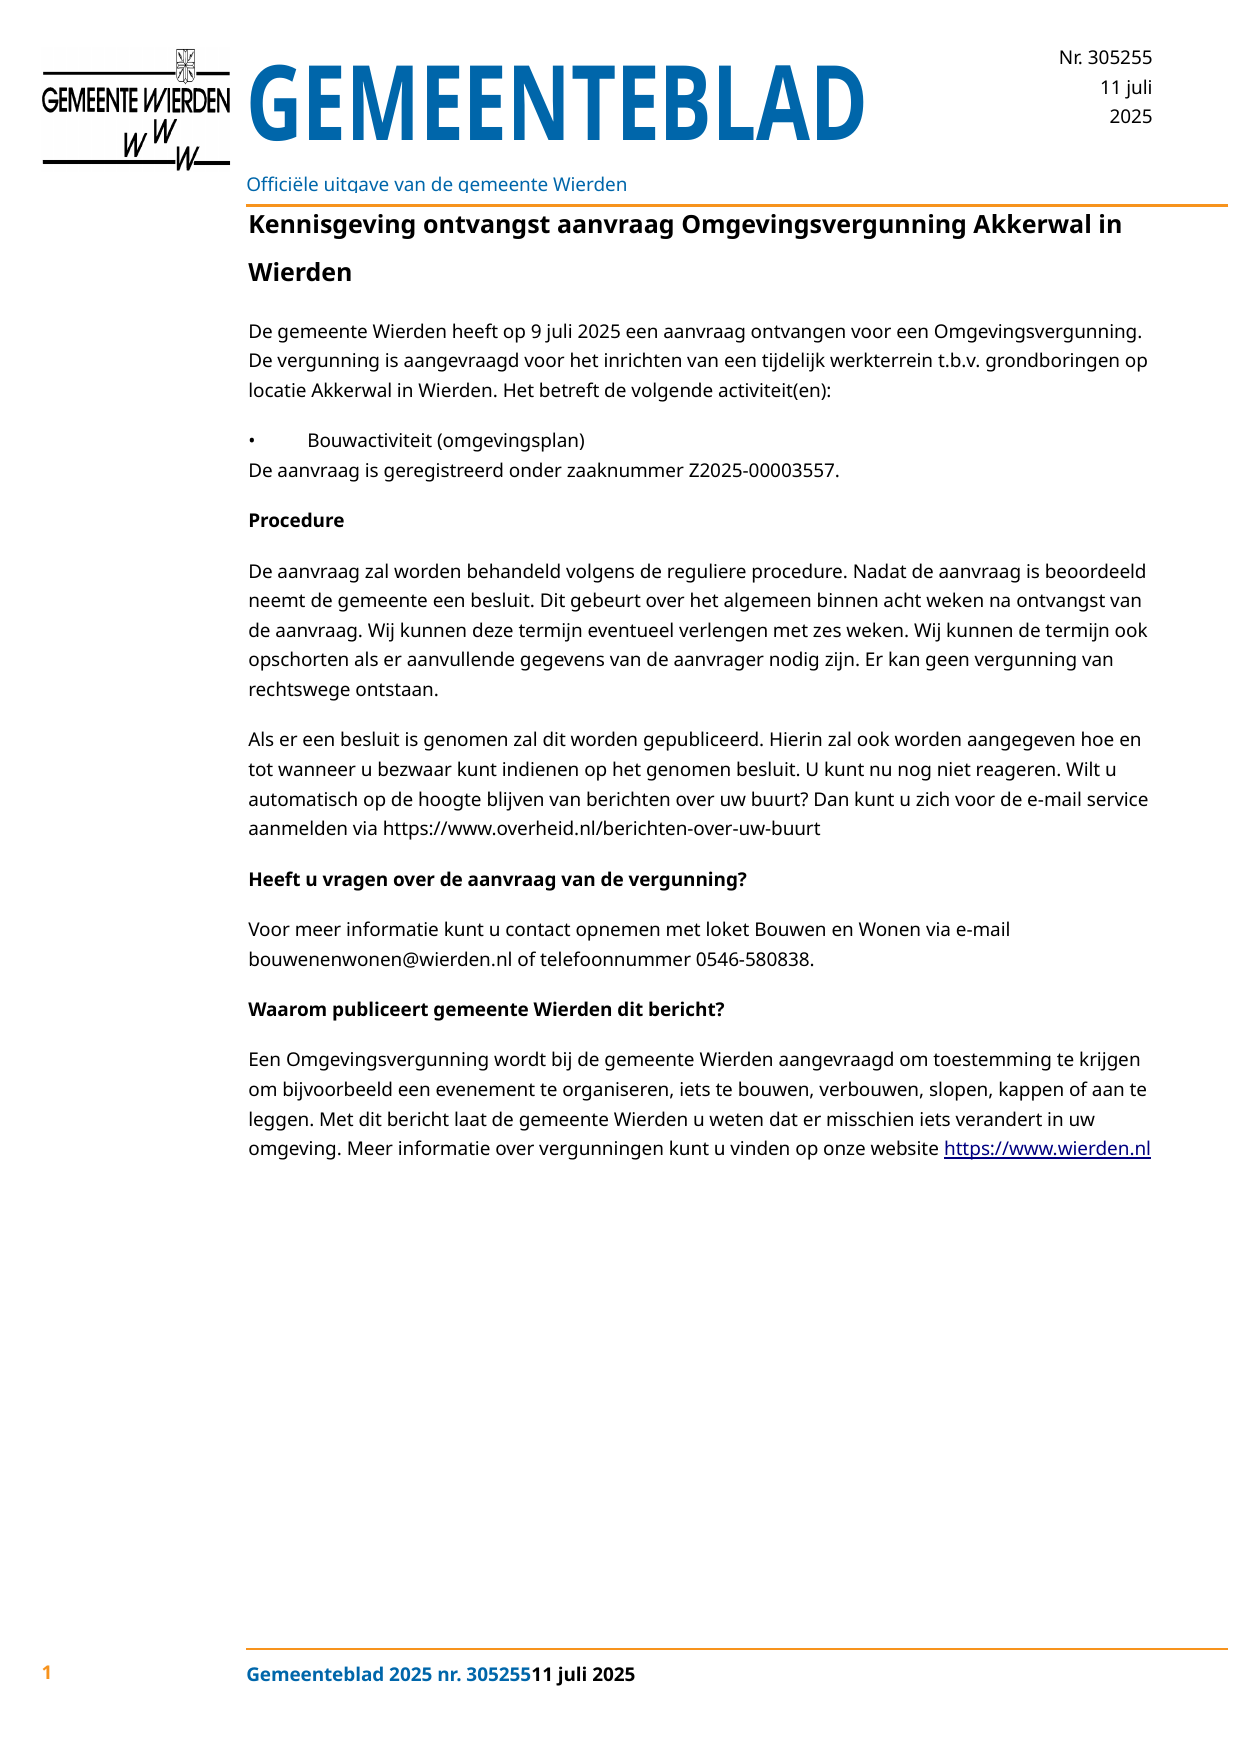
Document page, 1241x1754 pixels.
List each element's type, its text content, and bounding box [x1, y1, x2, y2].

text Procedure [248, 507, 1152, 533]
text Voor meer informatie kunt u contact opnemen met loket Bouwen en Wonen via e-mail bouwenenwonen@wierden.nl of telefoonnummer 0546-580838. [248, 916, 1152, 972]
text De aanvraag zal worden behandeld volgens de reguliere procedure. Nadat de aanvraag is beoordeeld neemt de gemeente een besluit. Dit gebeurt over het algemeen binnen acht weken na ontvangst van de aanvraag. Wij kunnen deze termijn eventueel verlengen met zes weken. Wij kunnen de termijn ook opschorten als er aanvullende gegevens van de aanvrager nodig zijn. Er kan geen vergunning van rechtswege ontstaan. [248, 558, 1152, 702]
text Heeft u vragen over de aanvraag van de vergunning? [248, 866, 1152, 892]
picture [41, 47, 231, 172]
text Waarom publiceert gemeente Wierden dit bericht? [248, 996, 1152, 1022]
text Kennisgeving ontvangst aanvraag Omgevingsvergunning Akkerwal in Wierden [248, 207, 1152, 288]
text Als er een besluit is genomen zal dit worden gepubliceerd. Hierin zal ook worden aangegeven hoe en tot wanneer u bezwaar kunt indienen op het genomen besluit. U kunt nu nog niet reageren. Wilt u automatisch op de hoogte blijven van berichten over uw buurt? Dan kunt u zich voor de e-mail service aanmelden via https://www.overheid.nl/berichten-over-uw-buurt [248, 727, 1152, 841]
text Een Omgevingsvergunning wordt bij de gemeente Wierden aangevraagd om toestemming te krijgen om bijvoorbeeld een evenement te organiseren, iets te bouwen, verbouwen, slopen, kappen of aan te leggen. Met dit bericht laat de gemeente Wierden u weten dat er misschien iets verandert in uw omgeving. Meer informatie over vergunningen kunt u vinden op onze website https://www.wierden.nl [248, 1047, 1152, 1161]
text De aanvraag is geregistreerd onder zaaknummer Z2025-00003557. [248, 457, 1152, 483]
list Bouwactiviteit (omgevingsplan) [248, 427, 1152, 453]
text De gemeente Wierden heeft op 9 juli 2025 een aanvraag ontvangen voor een Omgevingsvergunning. De vergunning is aangevraagd voor het inrichten van een tijdelijk werkterrein t.b.v. grondboringen op locatie Akkerwal in Wierden. Het betreft de volgende activiteit(en): [248, 318, 1152, 403]
